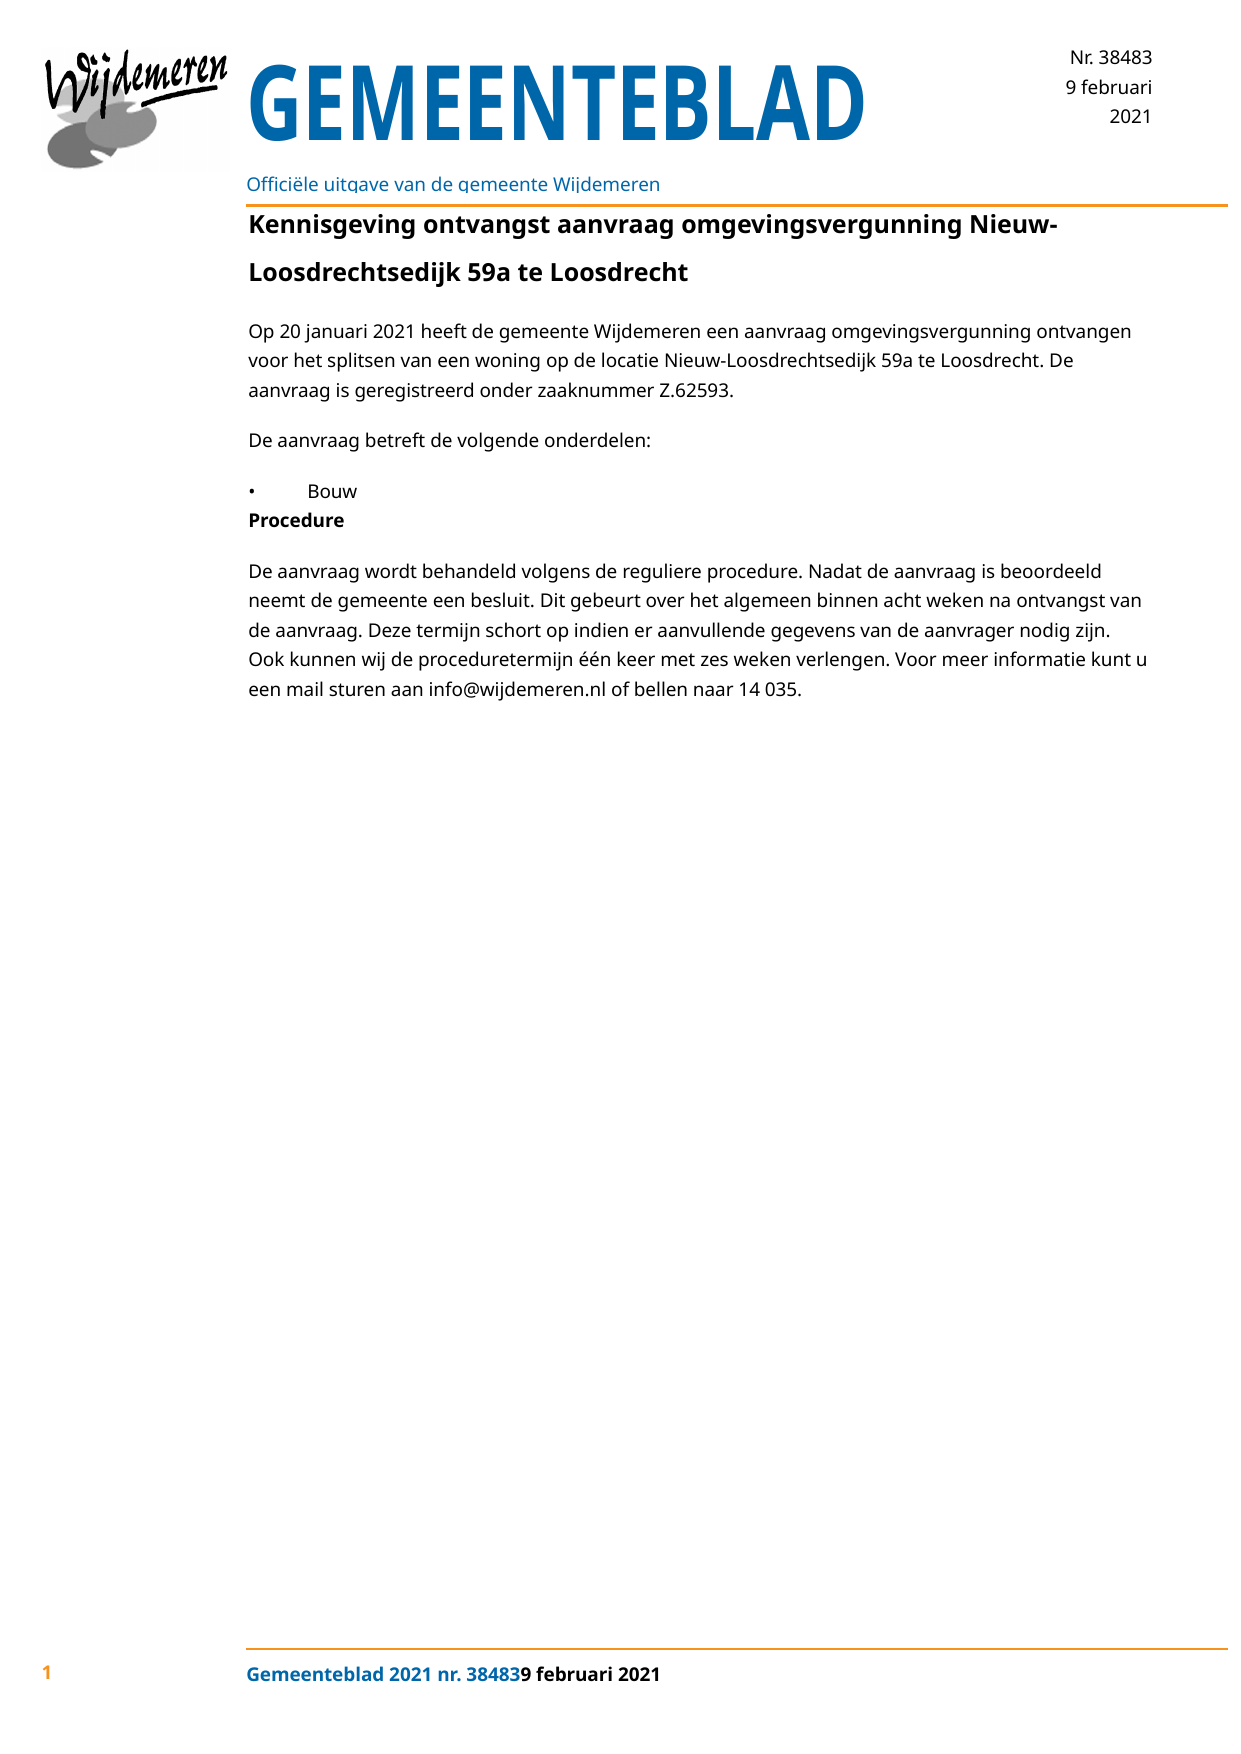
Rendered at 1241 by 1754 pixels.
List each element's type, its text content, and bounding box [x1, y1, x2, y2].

text Op 20 januari 2021 heeft de gemeente Wijdemeren een aanvraag omgevingsvergunning ontvangen voor het splitsen van een woning op de locatie Nieuw-Loosdrechtsedijk 59a te Loosdrecht. De aanvraag is geregistreerd onder zaaknummer Z.62593. [248, 318, 1152, 403]
text Kennisgeving ontvangst aanvraag omgevingsvergunning Nieuw-Loosdrechtsedijk 59a te Loosdrecht [248, 207, 1152, 288]
text De aanvraag betreft de volgende onderdelen: [248, 427, 1152, 453]
text Procedure [248, 507, 1152, 533]
picture [41, 47, 231, 172]
text De aanvraag wordt behandeld volgens de reguliere procedure. Nadat de aanvraag is beoordeeld neemt de gemeente een besluit. Dit gebeurt over het algemeen binnen acht weken na ontvangst van de aanvraag. Deze termijn schort op indien er aanvullende gegevens van de aanvrager nodig zijn. Ook kunnen wij de proceduretermijn één keer met zes weken verlengen. Voor meer informatie kunt u een mail sturen aan info@wijdemeren.nl of bellen naar 14 035. [248, 558, 1152, 702]
list Bouw [248, 478, 1152, 504]
